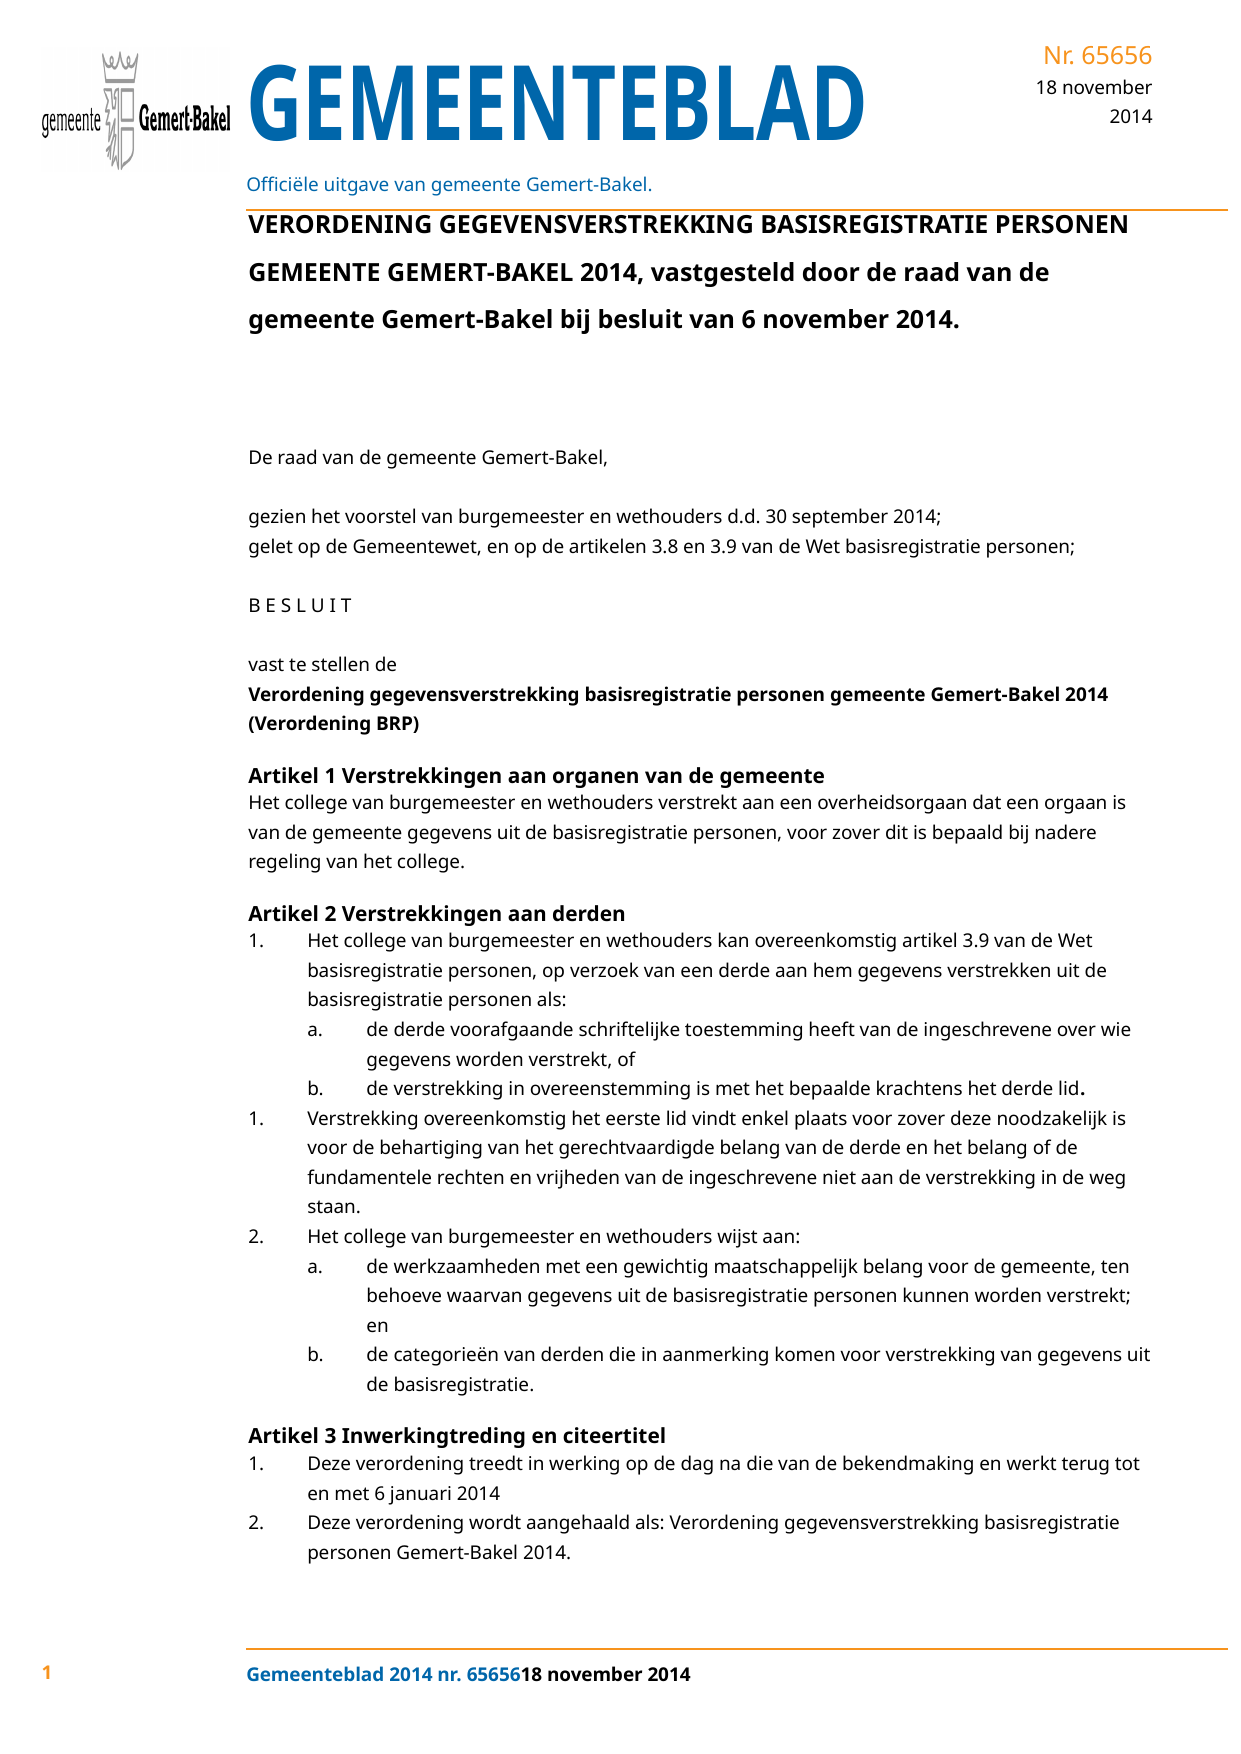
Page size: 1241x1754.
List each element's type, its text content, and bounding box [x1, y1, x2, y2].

list Deze verordening wordt aangehaald als: Verordening gegevensverstrekking basisregistratie personen Gemert-Bakel 2014. [248, 1509, 1152, 1564]
list Het college van burgemeester en wethouders wijst aan: [248, 1223, 1152, 1249]
text vast te stellen de [248, 651, 1152, 677]
list Verstrekking overeenkomstig het eerste lid vindt enkel plaats voor zover deze noodzakelijk is voor de behartiging van het gerechtvaardigde belang van de derde en het belang of de fundamentele rechten en vrijheden van de ingeschrevene niet aan de verstrekking in de weg staan. [248, 1105, 1152, 1219]
text VERORDENING GEGEVENSVERSTREKKING BASISREGISTRATIE PERSONEN GEMEENTE GEMERT-BAKEL 2014, vastgesteld door de raad van de gemeente Gemert-Bakel bij besluit van 6 november 2014. [248, 211, 1152, 336]
list de categorieën van derden die in aanmerking komen voor verstrekking van gegevens uit de basisregistratie. [307, 1342, 1152, 1397]
text gelet op de Gemeentewet, en op de artikelen 3.8 en 3.9 van de Wet basisregistratie personen; [248, 533, 1152, 559]
text Het college van burgemeester en wethouders verstrekt aan een overheidsorgaan dat een orgaan is van de gemeente gegevens uit de basisregistratie personen, voor zover dit is bepaald bij nadere regeling van het college. [248, 789, 1152, 874]
text Artikel 2 Verstrekkingen aan derden [248, 899, 1152, 927]
text Verordening gegevensverstrekking basisregistratie personen gemeente Gemert-Bakel 2014 (Verordening BRP) [248, 681, 1152, 736]
text B E S L U I T [248, 592, 1152, 618]
list de derde voorafgaande schriftelijke toestemming heeft van de ingeschrevene over wie gegevens worden verstrekt, of [307, 1016, 1152, 1072]
list de verstrekking in overeenstemming is met het bepaalde krachtens het derde lid. [307, 1075, 1152, 1101]
list Het college van burgemeester en wethouders kan overeenkomstig artikel 3.9 van de Wet basisregistratie personen, op verzoek van een derde aan hem gegevens verstrekken uit de basisregistratie personen als: [248, 927, 1152, 1012]
list Deze verordening treedt in werking op de dag na die van de bekendmaking en werkt terug tot en met 6 januari 2014 [248, 1450, 1152, 1505]
text gezien het voorstel van burgemeester en wethouders d.d. 30 september 2014; [248, 503, 1152, 529]
text Artikel 1 Verstrekkingen aan organen van de gemeente [248, 761, 1152, 789]
text De raad van de gemeente Gemert-Bakel, [248, 444, 1152, 470]
list de werkzaamheden met een gewichtig maatschappelijk belang voor de gemeente, ten behoeve waarvan gegevens uit de basisregistratie personen kunnen worden verstrekt; en [307, 1253, 1152, 1338]
picture [41, 47, 231, 172]
text Artikel 3 Inwerkingtreding en citeertitel [248, 1422, 1152, 1450]
